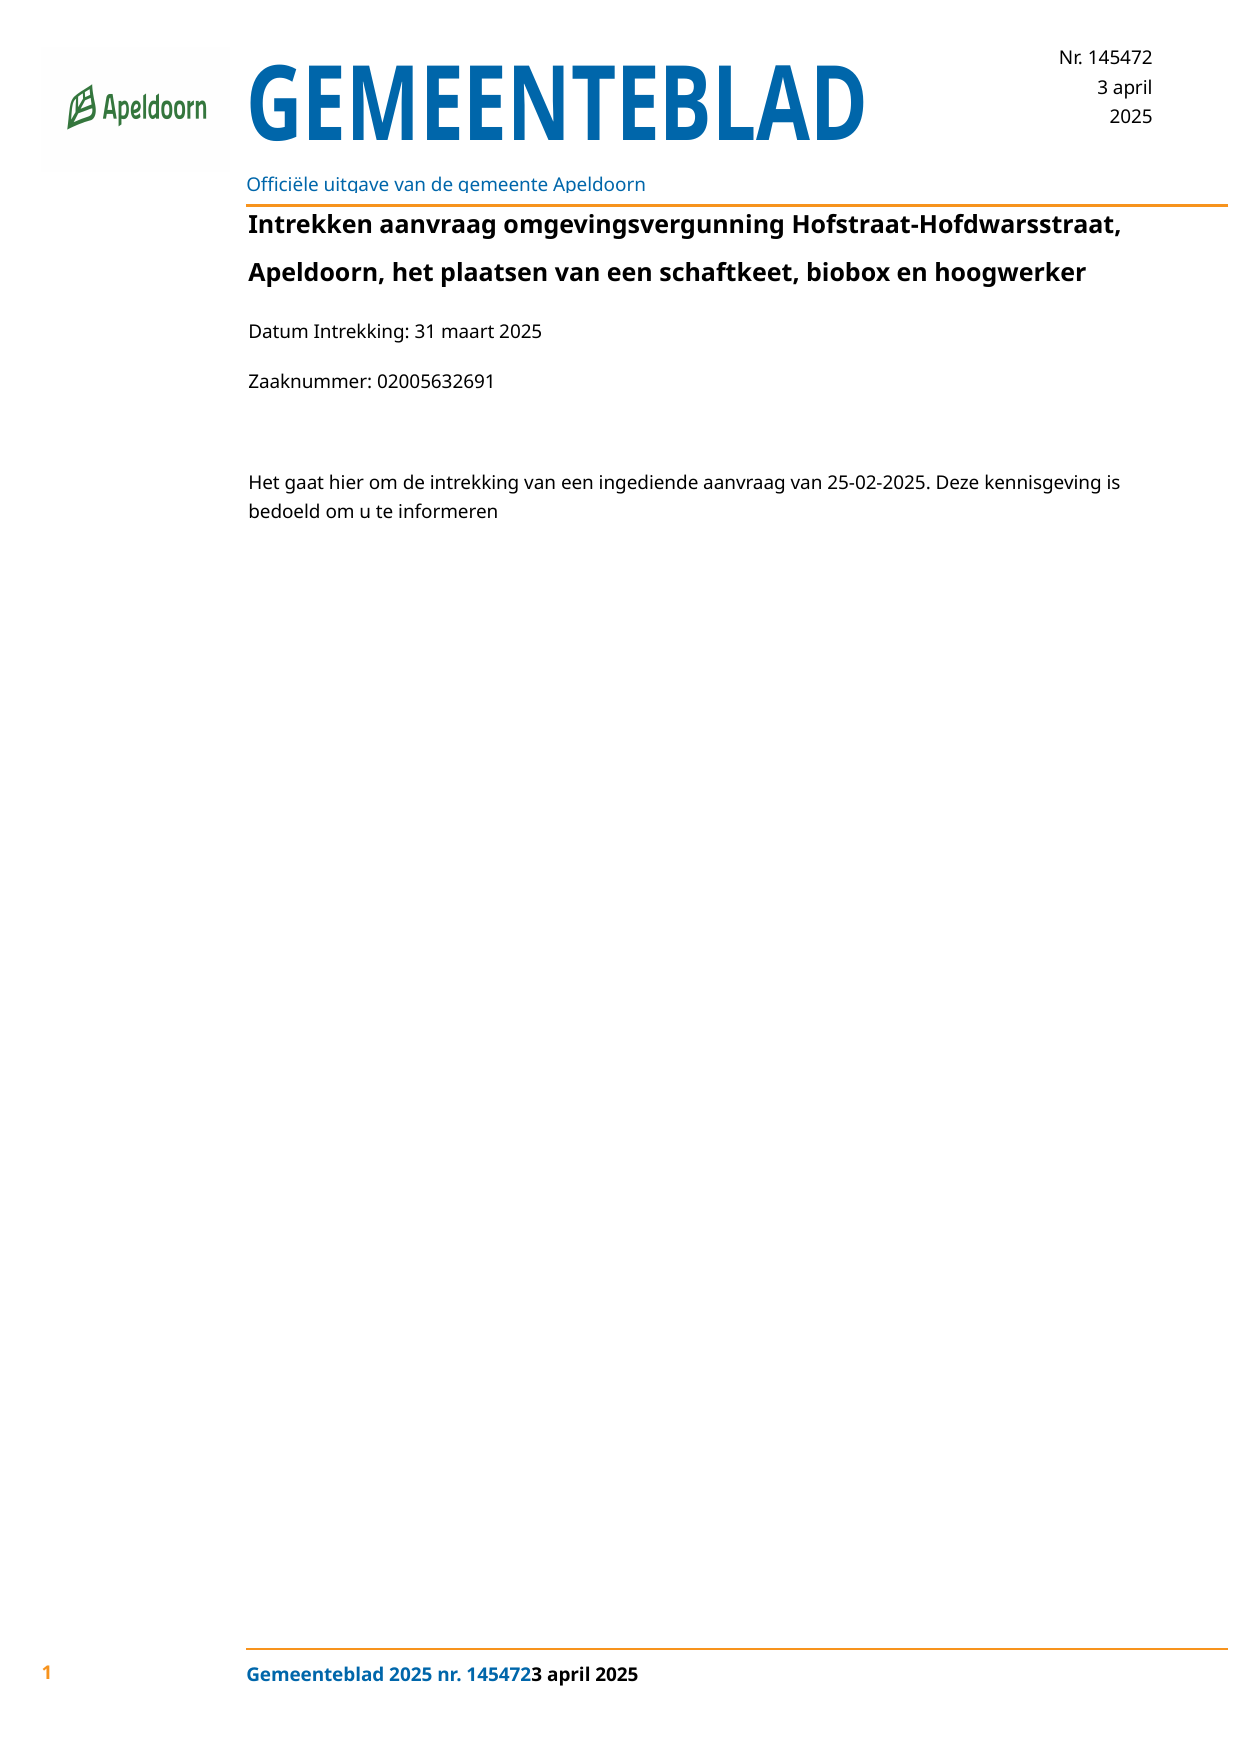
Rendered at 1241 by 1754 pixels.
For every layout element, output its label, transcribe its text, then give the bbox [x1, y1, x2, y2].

picture [41, 47, 231, 172]
text Intrekken aanvraag omgevingsvergunning Hofstraat-Hofdwarsstraat, Apeldoorn, het plaatsen van een schaftkeet, biobox en hoogwerker [248, 207, 1152, 288]
text Het gaat hier om de intrekking van een ingediende aanvraag van 25-02-2025. Deze kennisgeving is bedoeld om u te informeren [248, 469, 1152, 524]
text Datum Intrekking: 31 maart 2025 [248, 318, 1152, 344]
text Zaaknummer: 02005632691 [248, 368, 1152, 394]
